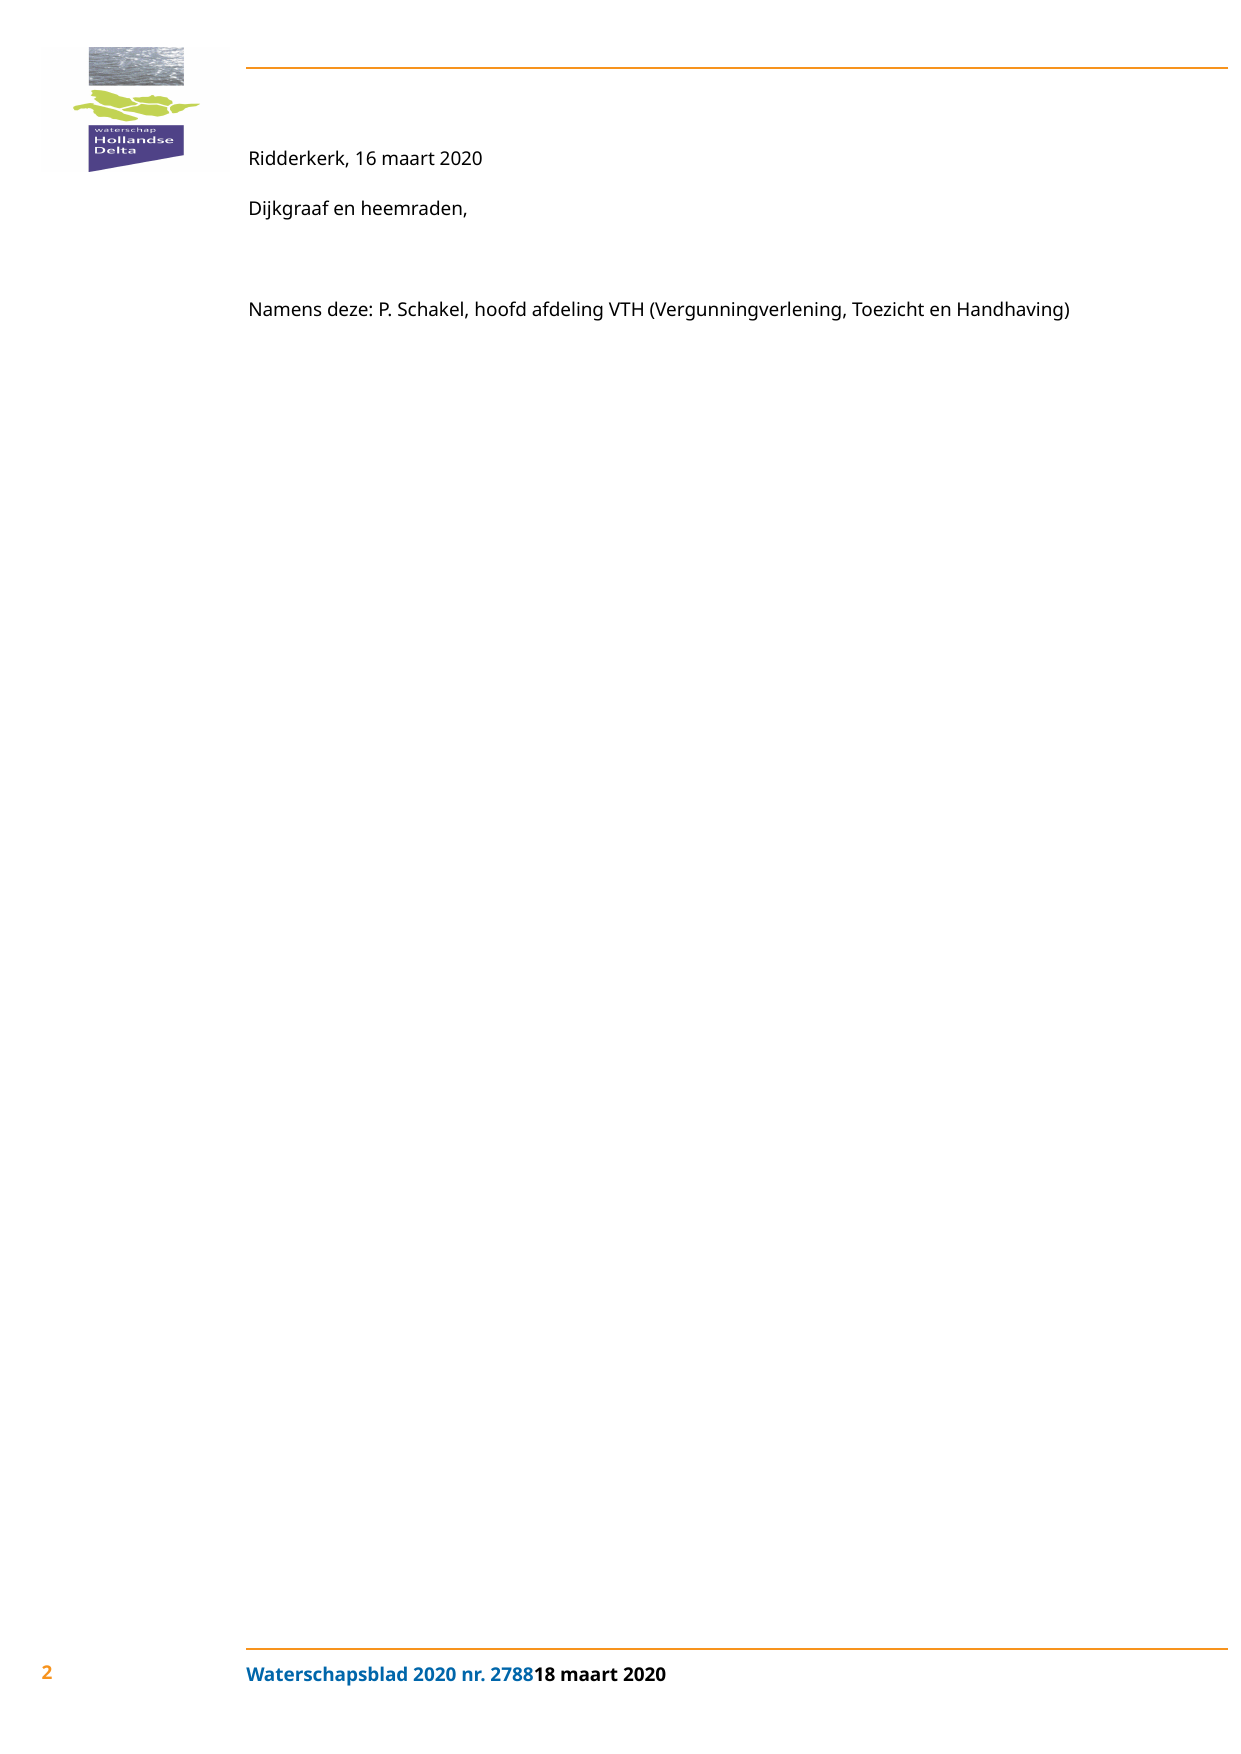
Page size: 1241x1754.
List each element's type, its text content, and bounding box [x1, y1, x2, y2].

text Ridderkerk, 16 maart 2020 [248, 145, 1152, 171]
text Namens deze: P. Schakel, hoofd afdeling VTH (Vergunningverlening, Toezicht en Handhaving) [248, 296, 1152, 322]
picture [41, 47, 231, 172]
text Dijkgraaf en heemraden, [248, 196, 1152, 221]
